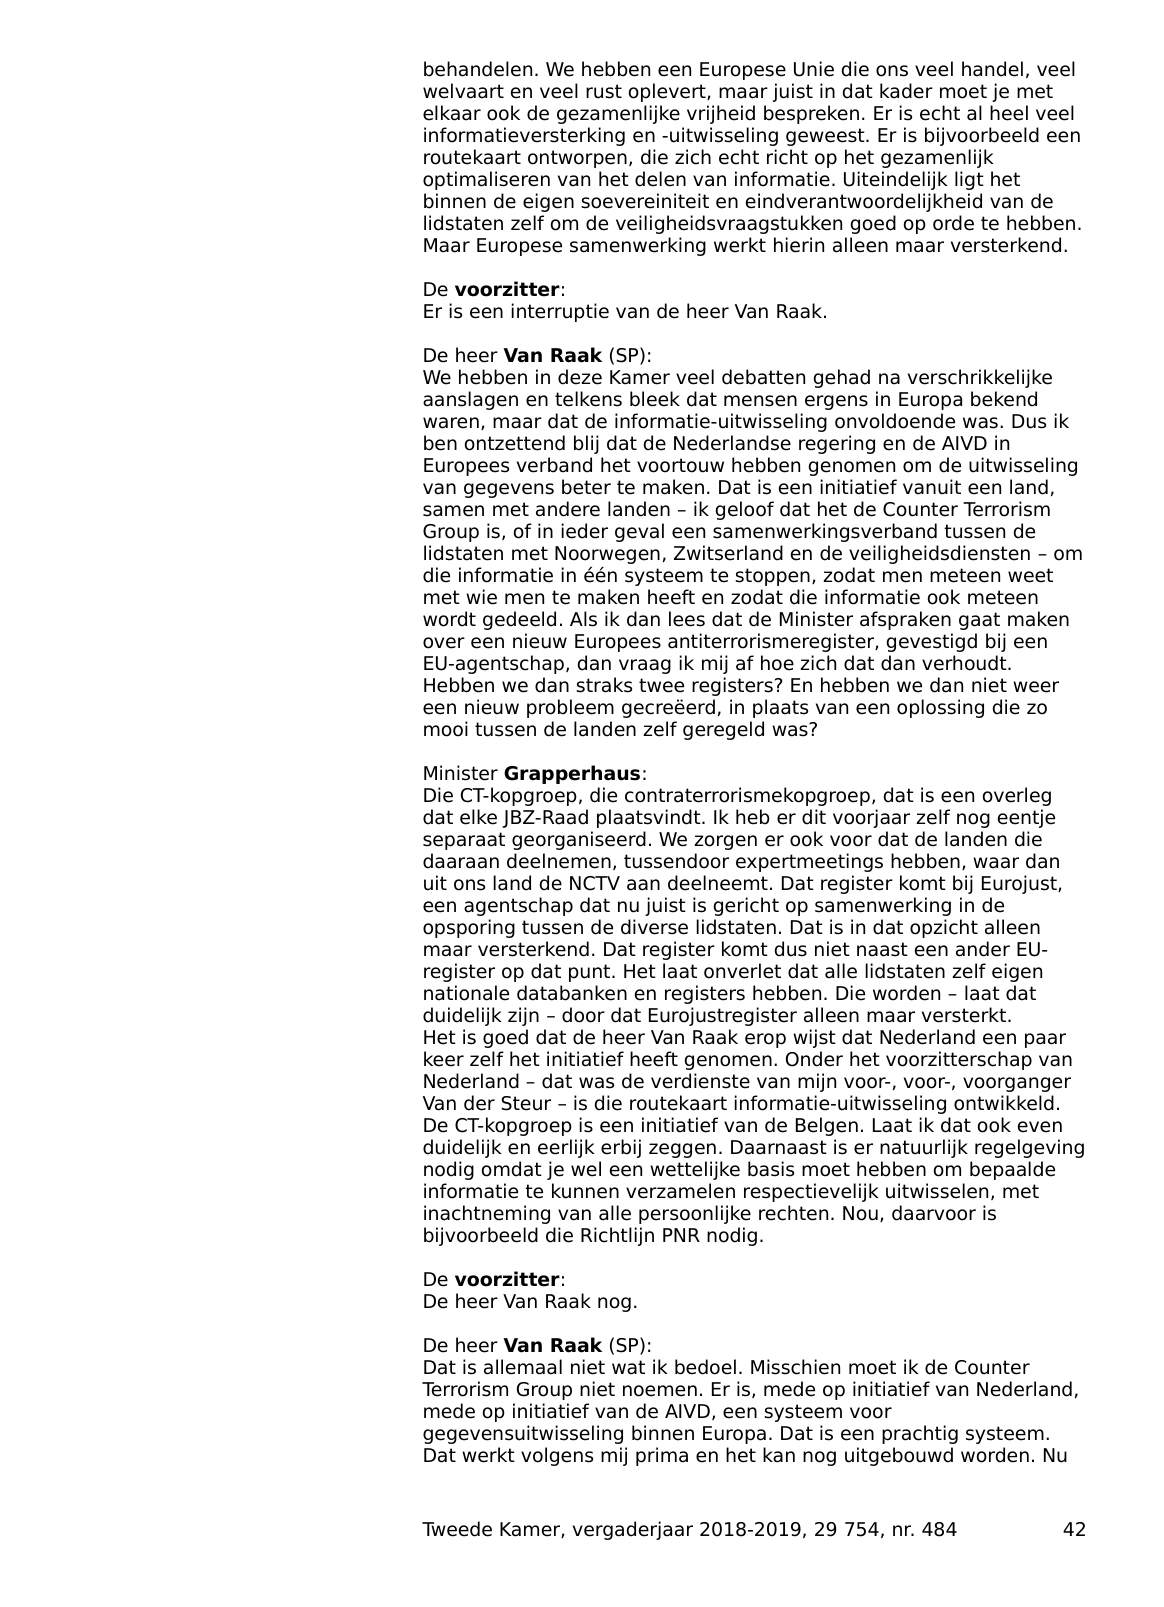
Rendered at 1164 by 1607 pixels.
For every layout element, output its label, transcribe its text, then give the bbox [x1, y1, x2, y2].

text Het is goed dat de heer Van Raak erop wijst dat Nederland een paar keer zelf het initiatief heeft genomen. Onder het voorzitterschap van Nederland – dat was de verdienste van mijn voor-, voor-, voorganger Van der Steur – is die routekaart informatie-uitwisseling ontwikkeld. De CT-kopgroep is een initiatief van de Belgen. Laat ik dat ook even duidelijk en eerlijk erbij zeggen. Daarnaast is er natuurlijk regelgeving nodig omdat je wel een wettelijke basis moet hebben om bepaalde informatie te kunnen verzamelen respectievelijk uitwisselen, met inachtneming van alle persoonlijke rechten. Nou, daarvoor is bijvoorbeeld die Richtlijn PNR nodig. [422, 1027, 1087, 1247]
text De heer Van Raak (SP): [422, 345, 1087, 367]
text Die CT-kopgroep, die contraterrorismekopgroep, dat is een overleg dat elke JBZ-Raad plaatsvindt. Ik heb er dit voorjaar zelf nog eentje separaat georganiseerd. We zorgen er ook voor dat de landen die daaraan deelnemen, tussendoor expertmeetings hebben, waar dan uit ons land de NCTV aan deelneemt. Dat register komt bij Eurojust, een agentschap dat nu juist is gericht op samenwerking in de opsporing tussen de diverse lidstaten. Dat is in dat opzicht alleen maar versterkend. Dat register komt dus niet naast een ander EU-register op dat punt. Het laat onverlet dat alle lidstaten zelf eigen nationale databanken en registers hebben. Die worden – laat dat duidelijk zijn – door dat Eurojustregister alleen maar versterkt. [422, 785, 1087, 1027]
text Er is een interruptie van de heer Van Raak. [422, 301, 1087, 323]
text We hebben in deze Kamer veel debatten gehad na verschrikkelijke aanslagen en telkens bleek dat mensen ergens in Europa bekend waren, maar dat de informatie-uitwisseling onvoldoende was. Dus ik ben ontzettend blij dat de Nederlandse regering en de AIVD in Europees verband het voortouw hebben genomen om de uitwisseling van gegevens beter te maken. Dat is een initiatief vanuit een land, samen met andere landen – ik geloof dat het de Counter Terrorism Group is, of in ieder geval een samenwerkingsverband tussen de lidstaten met Noorwegen, Zwitserland en de veiligheidsdiensten – om die informatie in één systeem te stoppen, zodat men meteen weet met wie men te maken heeft en zodat die informatie ook meteen wordt gedeeld. Als ik dan lees dat de Minister afspraken gaat maken over een nieuw Europees antiterrorismeregister, gevestigd bij een EU-agentschap, dan vraag ik mij af hoe zich dat dan verhoudt. Hebben we dan straks twee registers? En hebben we dan niet weer een nieuw probleem gecreëerd, in plaats van een oplossing die zo mooi tussen de landen zelf geregeld was? [422, 367, 1087, 741]
text De voorzitter: [422, 1269, 1087, 1291]
text De heer Van Raak (SP): [422, 1335, 1087, 1357]
text De voorzitter: [422, 279, 1087, 301]
text Dat is allemaal niet wat ik bedoel. Misschien moet ik de Counter Terrorism Group niet noemen. Er is, mede op initiatief van Nederland, mede op initiatief van de AIVD, een systeem voor gegevensuitwisseling binnen Europa. Dat is een prachtig systeem. Dat werkt volgens mij prima en het kan nog uitgebouwd worden. Nu [422, 1357, 1087, 1467]
text De heer Van Raak nog. [422, 1291, 1087, 1313]
text behandelen. We hebben een Europese Unie die ons veel handel, veel welvaart en veel rust oplevert, maar juist in dat kader moet je met elkaar ook de gezamenlijke vrijheid bespreken. Er is echt al heel veel informatieversterking en -uitwisseling geweest. Er is bijvoorbeeld een routekaart ontworpen, die zich echt richt op het gezamenlijk optimaliseren van het delen van informatie. Uiteindelijk ligt het binnen de eigen soevereiniteit en eindverantwoordelijkheid van de lidstaten zelf om de veiligheidsvraagstukken goed op orde te hebben. Maar Europese samenwerking werkt hierin alleen maar versterkend. [422, 59, 1087, 257]
text Minister Grapperhaus: [422, 763, 1087, 785]
